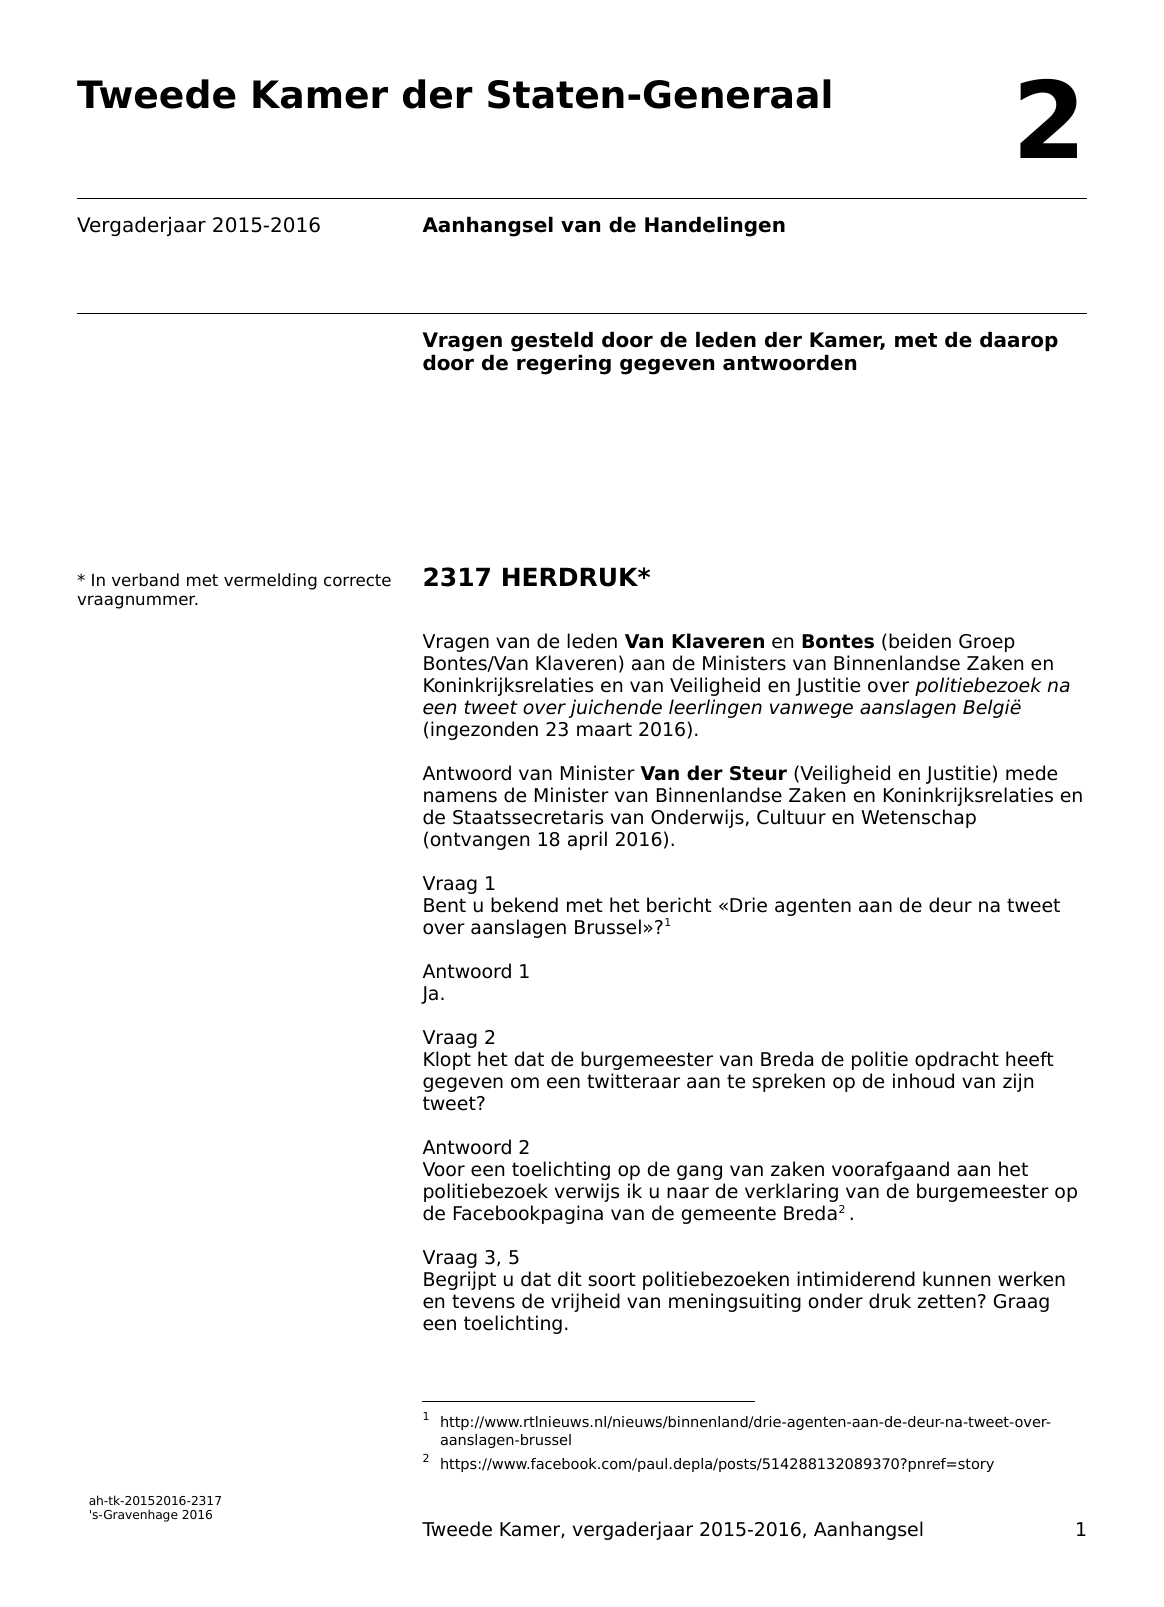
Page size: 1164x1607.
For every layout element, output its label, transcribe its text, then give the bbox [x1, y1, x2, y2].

text 2317 HERDRUK* [422, 563, 1087, 592]
text Voor een toelichting op de gang van zaken voorafgaand aan het politiebezoek verwijs ik u naar de verklaring van de burgemeester op de Facebookpagina van de gemeente Breda. [422, 1159, 1087, 1225]
text https://www.facebook.com/paul.depla/posts/514288132089370?pnref=story [422, 1452, 1087, 1474]
text Vraag 1 [422, 873, 1087, 895]
text Vraag 3, 5 [422, 1247, 1087, 1269]
text Bent u bekend met het bericht «Drie agenten aan de deur na tweet over aanslagen Brussel»? [422, 895, 1087, 939]
table_header 2 [886, 59, 1087, 198]
text Antwoord 1 [422, 961, 1087, 983]
text 's-Gravenhage 2016 [88, 1508, 323, 1522]
text Ja. [422, 983, 1087, 1005]
text Klopt het dat de burgemeester van Breda de politie opdracht heeft gegeven om een twitteraar aan te spreken op de inhoud van zijn tweet? [422, 1049, 1087, 1115]
table_cell Vergaderjaar 2015-2016 [77, 199, 422, 313]
table_cell Aanhangsel van de Handelingen [422, 199, 1087, 313]
text Antwoord 2 [422, 1137, 1087, 1159]
text Antwoord van Minister Van der Steur (Veiligheid en Justitie) mede namens de Minister van Binnenlandse Zaken en Koninkrijksrelaties en de Staatssecretaris van Onderwijs, Cultuur en Wetenschap (ontvangen 18 april 2016). [422, 763, 1087, 851]
table_cell [77, 314, 422, 376]
table_cell Vragen gesteld door de leden der Kamer, met de daarop door de regering gegeven antwoorden [422, 314, 1087, 376]
text [77, 685, 396, 715]
table_header Tweede Kamer der Staten-Generaal [77, 59, 886, 198]
text http://www.rtlnieuws.nl/nieuws/binnenland/drie-agenten-aan-de-deur-na-tweet-over-aanslagen-brussel [422, 1410, 1087, 1449]
text Vragen van de leden Van Klaveren en Bontes (beiden Groep Bontes/Van Klaveren) aan de Ministers van Binnenlandse Zaken en Koninkrijksrelaties en van Veiligheid en Justitie over politiebezoek na een tweet over juichende leerlingen vanwege aanslagen België (ingezonden 23 maart 2016). [422, 631, 1087, 741]
text Begrijpt u dat dit soort politiebezoeken intimiderend kunnen werken en tevens de vrijheid van meningsuiting onder druk zetten? Graag een toelichting. [422, 1269, 1087, 1335]
text Vraag 2 [422, 1027, 1087, 1049]
text * In verband met vermelding correcte vraagnummer. [77, 571, 396, 610]
text ah-tk-20152016-2317 [88, 1494, 323, 1508]
